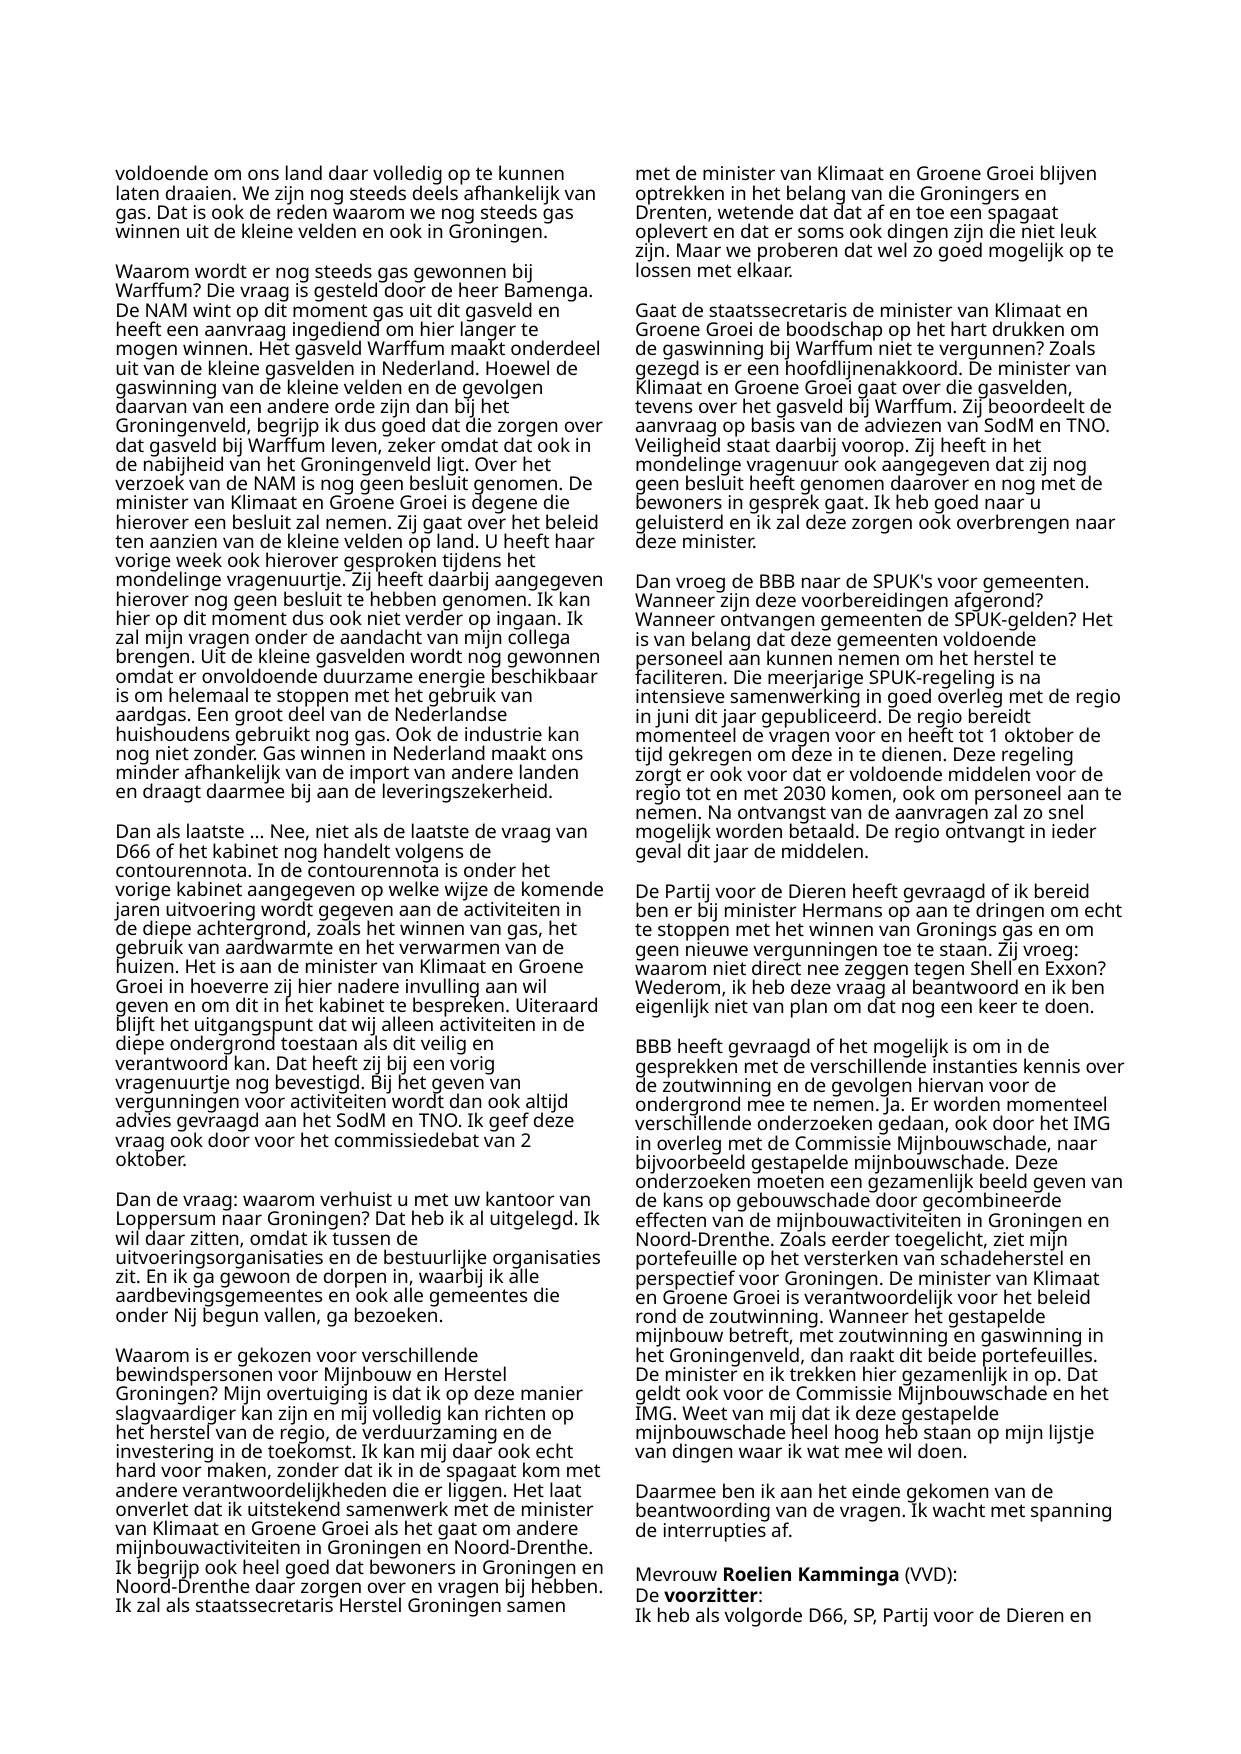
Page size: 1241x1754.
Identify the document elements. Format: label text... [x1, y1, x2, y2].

text met de minister van Klimaat en Groene Groei blijven optrekken in het belang van die Groningers en Drenten, wetende dat dat af en toe een spagaat oplevert en dat er soms ook dingen zijn die niet leuk zijn. Maar we proberen dat wel zo goed mogelijk op te lossen met elkaar. [635, 165, 1125, 281]
text Ik heb als volgorde D66, SP, Partij voor de Dieren en [635, 1607, 1125, 1626]
text Gaat de staatssecretaris de minister van Klimaat en Groene Groei de boodschap op het hart drukken om de gaswinning bij Warffum niet te vergunnen? Zoals gezegd is er een hoofdlijnenakkoord. De minister van Klimaat en Groene Groei gaat over die gasvelden, tevens over het gasveld bij Warffum. Zij beoordeelt de aanvraag op basis van de adviezen van SodM en TNO. Veiligheid staat daarbij voorop. Zij heeft in het mondelinge vragenuur ook aangegeven dat zij nog geen besluit heeft genomen daarover en nog met de bewoners in gesprek gaat. Ik heb goed naar u geluisterd en ik zal deze zorgen ook overbrengen naar deze minister. [635, 302, 1125, 552]
text Waarom wordt er nog steeds gas gewonnen bij Warffum? Die vraag is gesteld door de heer Bamenga. De NAM wint op dit moment gas uit dit gasveld en heeft een aanvraag ingediend om hier langer te mogen winnen. Het gasveld Warffum maakt onderdeel uit van de kleine gasvelden in Nederland. Hoewel de gaswinning van de kleine velden en de gevolgen daarvan van een andere orde zijn dan bij het Groningenveld, begrijp ik dus goed dat die zorgen over dat gasveld bij Warffum leven, zeker omdat dat ook in de nabijheid van het Groningenveld ligt. Over het verzoek van de NAM is nog geen besluit genomen. De minister van Klimaat en Groene Groei is degene die hierover een besluit zal nemen. Zij gaat over het beleid ten aanzien van de kleine velden op land. U heeft haar vorige week ook hierover gesproken tijdens het mondelinge vragenuurtje. Zij heeft daarbij aangegeven hierover nog geen besluit te hebben genomen. Ik kan hier op dit moment dus ook niet verder op ingaan. Ik zal mijn vragen onder de aandacht van mijn collega brengen. Uit de kleine gasvelden wordt nog gewonnen omdat er onvoldoende duurzame energie beschikbaar is om helemaal te stoppen met het gebruik van aardgas. Een groot deel van de Nederlandse huishoudens gebruikt nog gas. Ook de industrie kan nog niet zonder. Gas winnen in Nederland maakt ons minder afhankelijk van de import van andere landen en draagt daarmee bij aan de leveringszekerheid. [115, 263, 605, 803]
text Dan vroeg de BBB naar de SPUK's voor gemeenten. Wanneer zijn deze voorbereidingen afgerond? Wanneer ontvangen gemeenten de SPUK-gelden? Het is van belang dat deze gemeenten voldoende personeel aan kunnen nemen om het herstel te faciliteren. Die meerjarige SPUK-regeling is na intensieve samenwerking in goed overleg met de regio in juni dit jaar gepubliceerd. De regio bereidt momenteel de vragen voor en heeft tot 1 oktober de tijd gekregen om deze in te dienen. Deze regeling zorgt er ook voor dat er voldoende middelen voor de regio tot en met 2030 komen, ook om personeel aan te nemen. Na ontvangst van de aanvragen zal zo snel mogelijk worden betaald. De regio ontvangt in ieder geval dit jaar de middelen. [635, 573, 1125, 862]
text De voorzitter: [635, 1587, 1125, 1607]
text BBB heeft gevraagd of het mogelijk is om in de gesprekken met de verschillende instanties kennis over de zoutwinning en de gevolgen hiervan voor de ondergrond mee te nemen. Ja. Er worden momenteel verschillende onderzoeken gedaan, ook door het IMG in overleg met de Commissie Mijnbouwschade, naar bijvoorbeeld gestapelde mijnbouwschade. Deze onderzoeken moeten een gezamenlijk beeld geven van de kans op gebouwschade door gecombineerde effecten van de mijnbouwactiviteiten in Groningen en Noord-Drenthe. Zoals eerder toegelicht, ziet mijn portefeuille op het versterken van schadeherstel en perspectief voor Groningen. De minister van Klimaat en Groene Groei is verantwoordelijk voor het beleid rond de zoutwinning. Wanneer het gestapelde mijnbouw betreft, met zoutwinning en gaswinning in het Groningenveld, dan raakt dit beide portefeuilles. De minister en ik trekken hier gezamenlijk in op. Dat geldt ook voor de Commissie Mijnbouwschade en het IMG. Weet van mij dat ik deze gestapelde mijnbouwschade heel hoog heb staan op mijn lijstje van dingen waar ik wat mee wil doen. [635, 1038, 1125, 1462]
text Dan de vraag: waarom verhuist u met uw kantoor van Loppersum naar Groningen? Dat heb ik al uitgelegd. Ik wil daar zitten, omdat ik tussen de uitvoeringsorganisaties en de bestuurlijke organisaties zit. En ik ga gewoon de dorpen in, waarbij ik alle aardbevingsgemeentes en ook alle gemeentes die onder Nij begun vallen, ga bezoeken. [115, 1191, 605, 1326]
text voldoende om ons land daar volledig op te kunnen laten draaien. We zijn nog steeds deels afhankelijk van gas. Dat is ook de reden waarom we nog steeds gas winnen uit de kleine velden en ook in Groningen. [115, 165, 605, 242]
text Dan als laatste … Nee, niet als de laatste de vraag van D66 of het kabinet nog handelt volgens de contourennota. In de contourennota is onder het vorige kabinet aangegeven op welke wijze de komende jaren uitvoering wordt gegeven aan de activiteiten in de diepe achtergrond, zoals het winnen van gas, het gebruik van aardwarmte en het verwarmen van de huizen. Het is aan de minister van Klimaat en Groene Groei in hoeverre zij hier nadere invulling aan wil geven en om dit in het kabinet te bespreken. Uiteraard blijft het uitgangspunt dat wij alleen activiteiten in de diepe ondergrond toestaan als dit veilig en verantwoord kan. Dat heeft zij bij een vorig vragenuurtje nog bevestigd. Bij het geven van vergunningen voor activiteiten wordt dan ook altijd advies gevraagd aan het SodM en TNO. Ik geef deze vraag ook door voor het commissiedebat van 2 oktober. [115, 823, 605, 1170]
text De Partij voor de Dieren heeft gevraagd of ik bereid ben er bij minister Hermans op aan te dringen om echt te stoppen met het winnen van Gronings gas en om geen nieuwe vergunningen toe te staan. Zij vroeg: waarom niet direct nee zeggen tegen Shell en Exxon? Wederom, ik heb deze vraag al beantwoord en ik ben eigenlijk niet van plan om dat nog een keer te doen. [635, 883, 1125, 1018]
text Mevrouw Roelien Kamminga (VVD): [635, 1562, 1125, 1587]
text Daarmee ben ik aan het einde gekomen van de beantwoording van de vragen. Ik wacht met spanning de interrupties af. [635, 1483, 1125, 1541]
text Waarom is er gekozen voor verschillende bewindspersonen voor Mijnbouw en Herstel Groningen? Mijn overtuiging is dat ik op deze manier slagvaardiger kan zijn en mij volledig kan richten op het herstel van de regio, de verduurzaming en de investering in de toekomst. Ik kan mij daar ook echt hard voor maken, zonder dat ik in de spagaat kom met andere verantwoordelijkheden die er liggen. Het laat onverlet dat ik uitstekend samenwerk met de minister van Klimaat en Groene Groei als het gaat om andere mijnbouwactiviteiten in Groningen en Noord-Drenthe. Ik begrijp ook heel goed dat bewoners in Groningen en Noord-Drenthe daar zorgen over en vragen bij hebben. Ik zal als staatssecretaris Herstel Groningen samen [115, 1347, 605, 1616]
